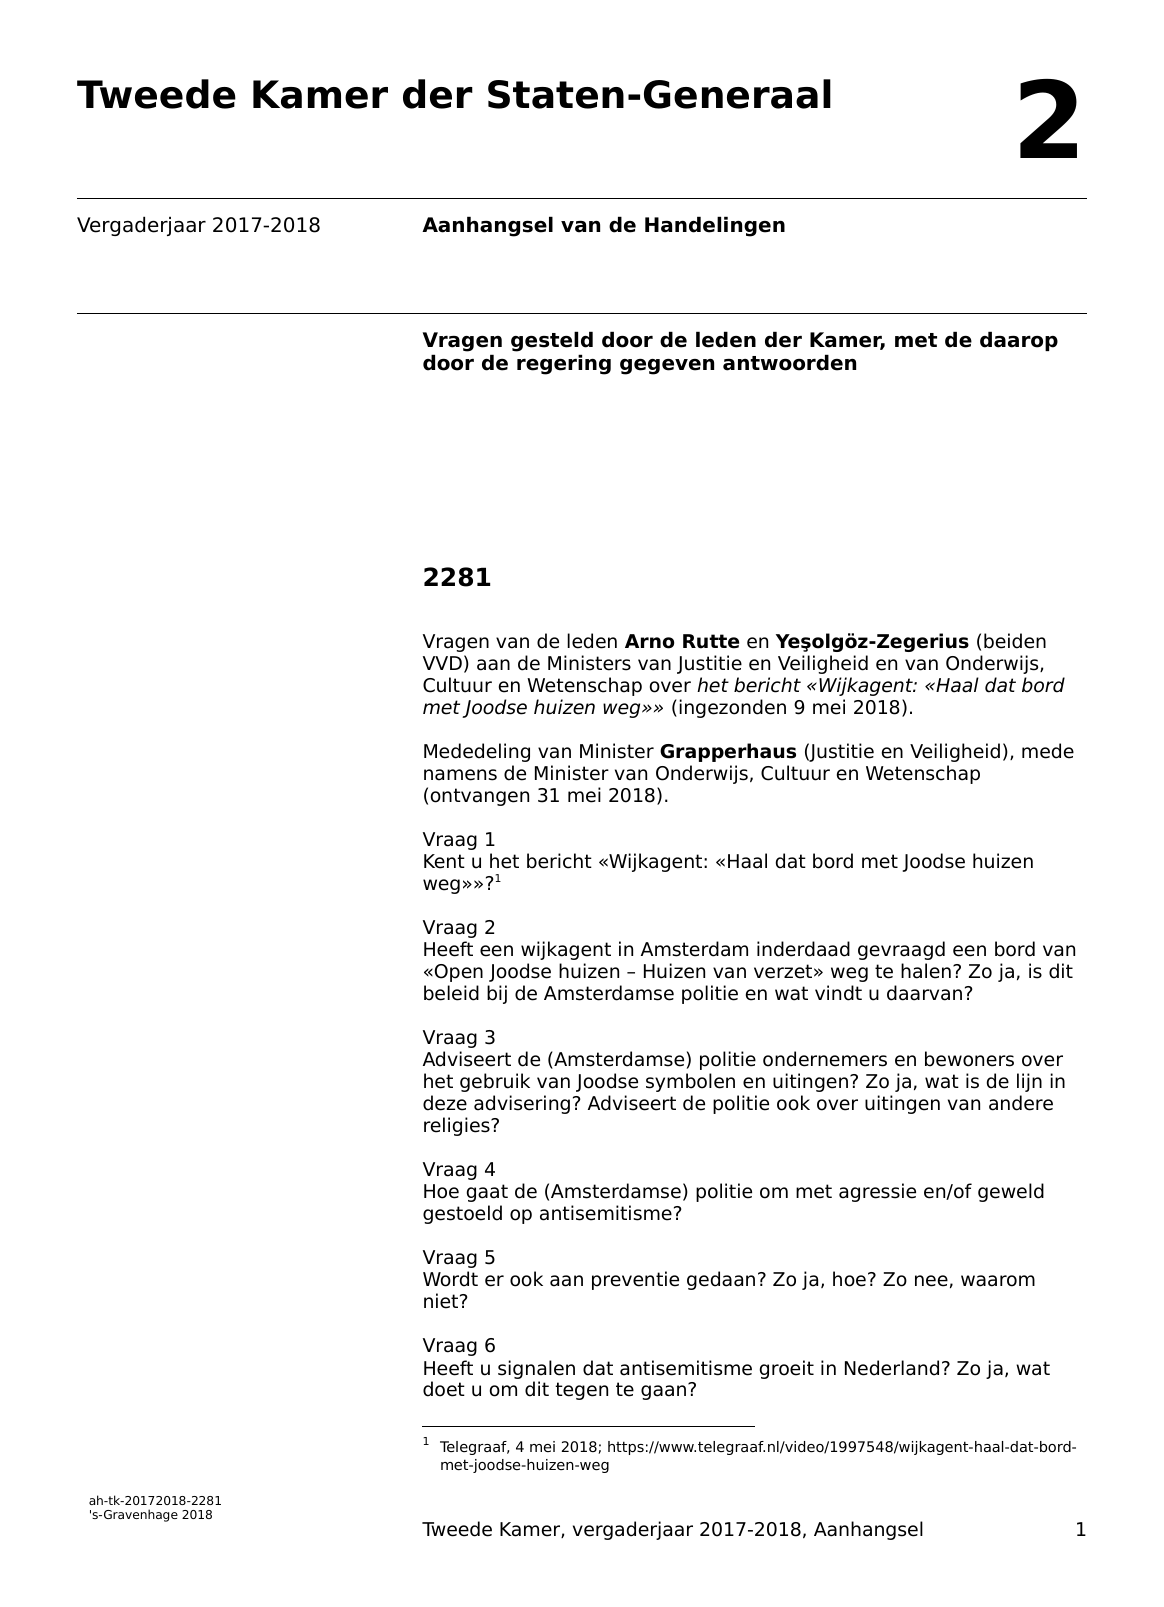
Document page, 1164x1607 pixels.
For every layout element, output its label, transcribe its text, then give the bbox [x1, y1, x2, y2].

table_cell [77, 314, 422, 376]
text Vraag 5 [422, 1247, 1087, 1269]
text ah-tk-20172018-2281 [88, 1494, 323, 1508]
text 's-Gravenhage 2018 [88, 1508, 323, 1522]
text Vraag 1 [422, 829, 1087, 851]
text Heeft een wijkagent in Amsterdam inderdaad gevraagd een bord van «Open Joodse huizen – Huizen van verzet» weg te halen? Zo ja, is dit beleid bij de Amsterdamse politie en wat vindt u daarvan? [422, 939, 1087, 1005]
text Adviseert de (Amsterdamse) politie ondernemers en bewoners over het gebruik van Joodse symbolen en uitingen? Zo ja, wat is de lijn in deze advisering? Adviseert de politie ook over uitingen van andere religies? [422, 1049, 1087, 1137]
text Vraag 4 [422, 1159, 1087, 1181]
table_header 2 [886, 59, 1087, 198]
text Wordt er ook aan preventie gedaan? Zo ja, hoe? Zo nee, waarom niet? [422, 1269, 1087, 1313]
table_cell Vergaderjaar 2017-2018 [77, 199, 422, 313]
text Vraag 2 [422, 917, 1087, 939]
text Kent u het bericht «Wijkagent: «Haal dat bord met Joodse huizen weg»»? [422, 851, 1087, 895]
text 2281 [422, 563, 1087, 592]
text Mededeling van Minister Grapperhaus (Justitie en Veiligheid), mede namens de Minister van Onderwijs, Cultuur en Wetenschap (ontvangen 31 mei 2018). [422, 741, 1087, 807]
text Vraag 3 [422, 1027, 1087, 1049]
text Heeft u signalen dat antisemitisme groeit in Nederland? Zo ja, wat doet u om dit tegen te gaan? [422, 1357, 1087, 1401]
text Vragen van de leden Arno Rutte en Yeşolgöz-Zegerius (beiden VVD) aan de Ministers van Justitie en Veiligheid en van Onderwijs, Cultuur en Wetenschap over het bericht «Wijkagent: «Haal dat bord met Joodse huizen weg»» (ingezonden 9 mei 2018). [422, 631, 1087, 718]
text Telegraaf, 4 mei 2018; https://www.telegraaf.nl/video/1997548/wijkagent-haal-dat-bord-met-joodse-huizen-weg [422, 1435, 1087, 1474]
text Hoe gaat de (Amsterdamse) politie om met agressie en/of geweld gestoeld op antisemitisme? [422, 1181, 1087, 1225]
text Vraag 6 [422, 1335, 1087, 1357]
table_header Tweede Kamer der Staten-Generaal [77, 59, 886, 198]
table_cell Vragen gesteld door de leden der Kamer, met de daarop door de regering gegeven antwoorden [422, 314, 1087, 376]
table_cell Aanhangsel van de Handelingen [422, 199, 1087, 313]
